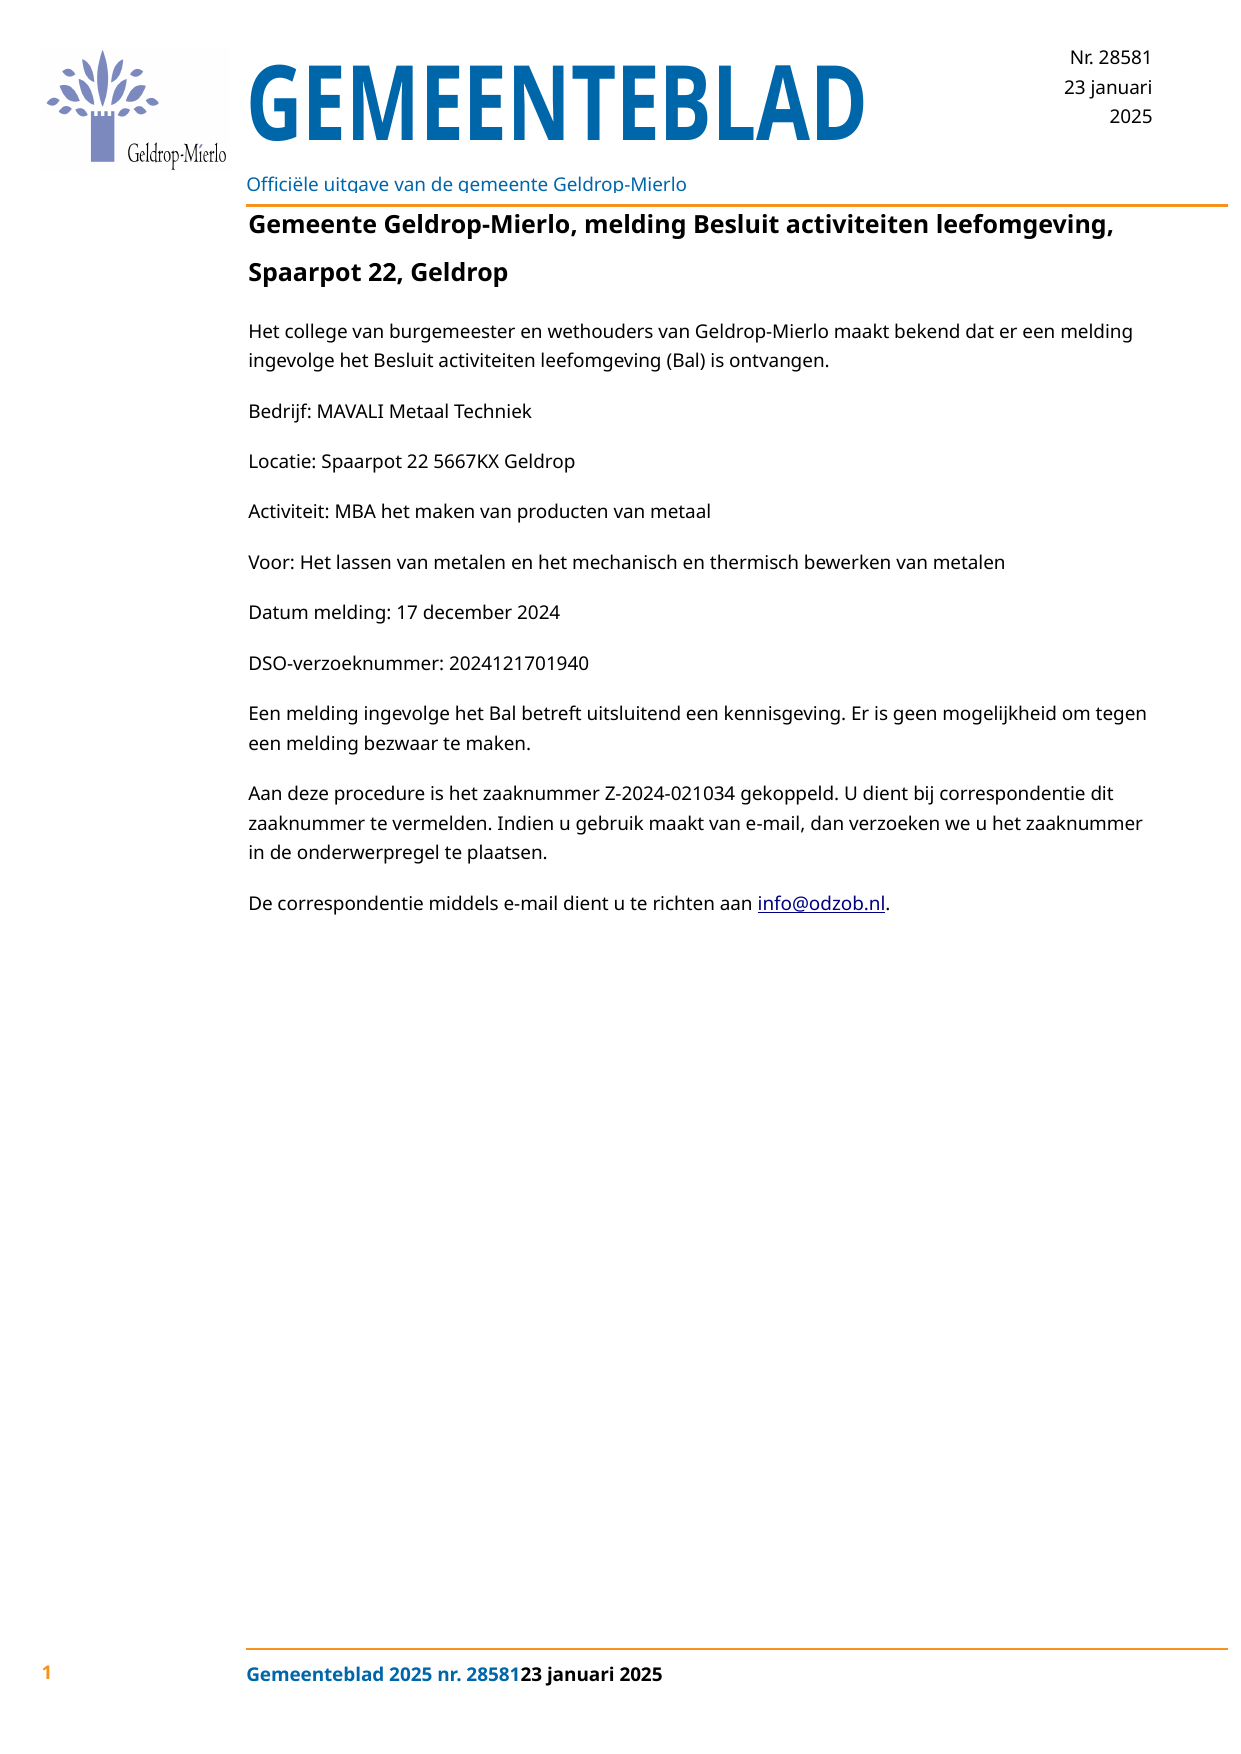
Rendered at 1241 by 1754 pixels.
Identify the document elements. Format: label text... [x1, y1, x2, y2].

text Activiteit: MBA het maken van producten van metaal [248, 499, 1152, 524]
text Gemeente Geldrop-Mierlo, melding Besluit activiteiten leefomgeving, Spaarpot 22, Geldrop [248, 207, 1152, 288]
text Locatie: Spaarpot 22 5667KX Geldrop [248, 448, 1152, 474]
text DSO-verzoeknummer: 2024121701940 [248, 650, 1152, 676]
text Datum melding: 17 december 2024 [248, 599, 1152, 625]
text De correspondentie middels e-mail dient u te richten aan info@odzob.nl. [248, 890, 1152, 916]
text Voor: Het lassen van metalen en het mechanisch en thermisch bewerken van metalen [248, 549, 1152, 575]
text Een melding ingevolge het Bal betreft uitsluitend een kennisgeving. Er is geen mogelijkheid om tegen een melding bezwaar te maken. [248, 700, 1152, 756]
picture [41, 47, 231, 172]
text Het college van burgemeester en wethouders van Geldrop-Mierlo maakt bekend dat er een melding ingevolge het Besluit activiteiten leefomgeving (Bal) is ontvangen. [248, 318, 1152, 373]
text Bedrijf: MAVALI Metaal Techniek [248, 398, 1152, 424]
text Aan deze procedure is het zaaknummer Z-2024-021034 gekoppeld. U dient bij correspondentie dit zaaknummer te vermelden. Indien u gebruik maakt van e-mail, dan verzoeken we u het zaaknummer in de onderwerpregel te plaatsen. [248, 780, 1152, 865]
